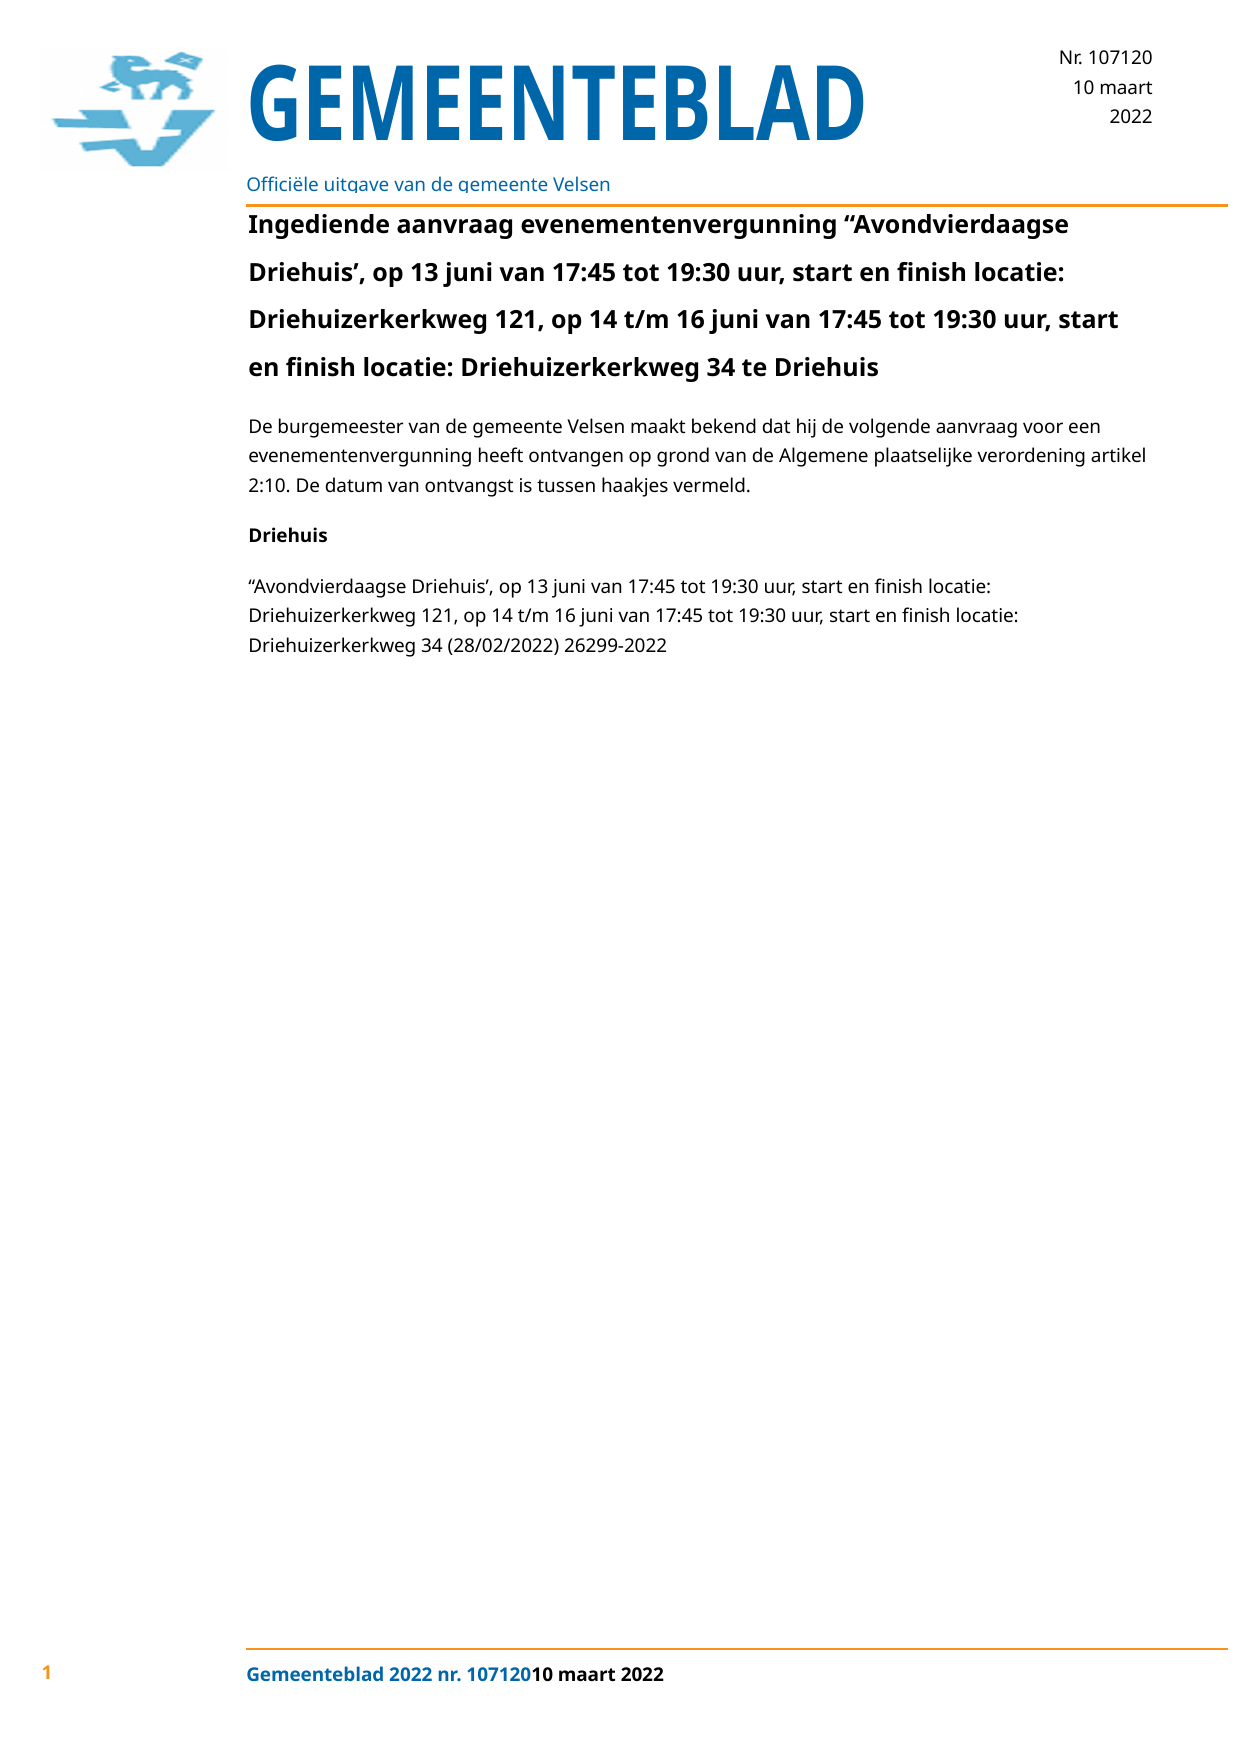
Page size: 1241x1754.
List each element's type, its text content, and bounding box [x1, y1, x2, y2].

text Driehuis [248, 523, 1152, 548]
text “Avondvierdaagse Driehuis’, op 13 juni van 17:45 tot 19:30 uur, start en finish locatie: Driehuizerkerkweg 121, op 14 t/m 16 juni van 17:45 tot 19:30 uur, start en finish locatie: Driehuizerkerkweg 34 (28/02/2022) 26299-2022 [248, 573, 1152, 658]
text Ingediende aanvraag evenementenvergunning “Avondvierdaagse Driehuis’, op 13 juni van 17:45 tot 19:30 uur, start en finish locatie: Driehuizerkerkweg 121, op 14 t/m 16 juni van 17:45 tot 19:30 uur, start en finish locatie: Driehuizerkerkweg 34 te Driehuis [248, 207, 1152, 384]
text De burgemeester van de gemeente Velsen maakt bekend dat hij de volgende aanvraag voor een evenementenvergunning heeft ontvangen op grond van de Algemene plaatselijke verordening artikel 2:10. De datum van ontvangst is tussen haakjes vermeld. [248, 413, 1152, 498]
picture [41, 47, 231, 172]
